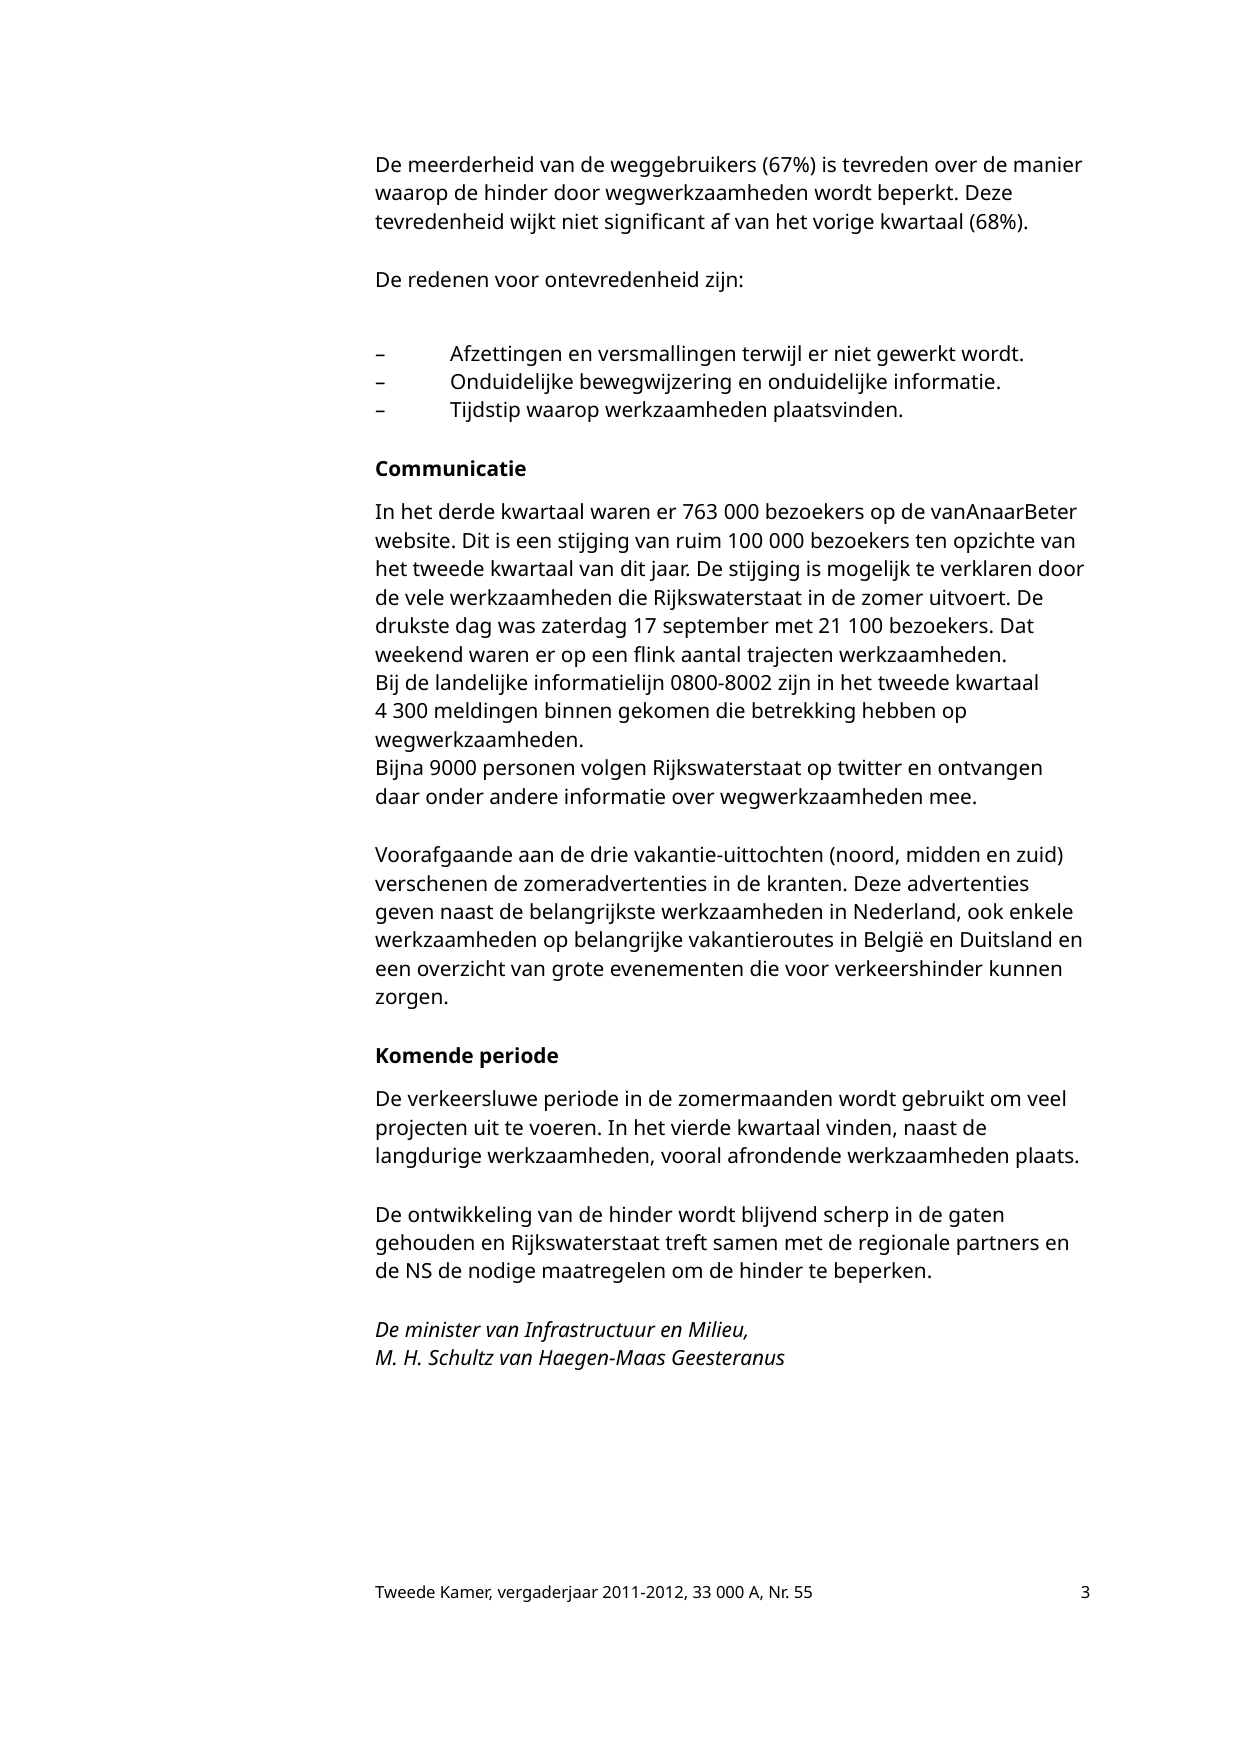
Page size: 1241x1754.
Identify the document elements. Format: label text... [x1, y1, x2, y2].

text De redenen voor ontevredenheid zijn: [375, 265, 1090, 294]
text De ontwikkeling van de hinder wordt blijvend scherp in de gaten gehouden en Rijkswaterstaat treft samen met de regionale partners en de NS de nodige maatregelen om de hinder te beperken. [375, 1200, 1090, 1285]
text De meerderheid van de weggebruikers (67%) is tevreden over de manier waarop de hinder door wegwerkzaamheden wordt beperkt. Deze tevredenheid wijkt niet significant af van het vorige kwartaal (68%). [375, 150, 1090, 235]
list Onduidelijke bewegwijzering en onduidelijke informatie. [375, 367, 1090, 396]
text Communicatie [375, 454, 1090, 482]
text Bij de landelijke informatielijn 0800-8002 zijn in het tweede kwartaal 4 300 meldingen binnen gekomen die betrekking hebben op wegwerkzaamheden. [375, 668, 1090, 753]
text De minister van Infrastructuur en Milieu, [375, 1315, 1090, 1343]
text M. H. Schultz van Haegen-Maas Geesteranus [375, 1343, 1090, 1372]
text Komende periode [375, 1041, 1090, 1069]
list Tijdstip waarop werkzaamheden plaatsvinden. [375, 396, 1090, 424]
text De verkeersluwe periode in de zomermaanden wordt gebruikt om veel projecten uit te voeren. In het vierde kwartaal vinden, naast de langdurige werkzaamheden, vooral afrondende werkzaamheden plaats. [375, 1084, 1090, 1170]
list Afzettingen en versmallingen terwijl er niet gewerkt wordt. [375, 339, 1090, 367]
text Voorafgaande aan de drie vakantie-uittochten (noord, midden en zuid) verschenen de zomeradvertenties in de kranten. Deze advertenties geven naast de belangrijkste werkzaamheden in Nederland, ook enkele werkzaamheden op belangrijke vakantieroutes in België en Duitsland en een overzicht van grote evenementen die voor verkeershinder kunnen zorgen. [375, 840, 1090, 1011]
text In het derde kwartaal waren er 763 000 bezoekers op de vanAnaarBeter website. Dit is een stijging van ruim 100 000 bezoekers ten opzichte van het tweede kwartaal van dit jaar. De stijging is mogelijk te verklaren door de vele werkzaamheden die Rijkswaterstaat in de zomer uitvoert. De drukste dag was zaterdag 17 september met 21 100 bezoekers. Dat weekend waren er op een flink aantal trajecten werkzaamheden. [375, 497, 1090, 668]
text Bijna 9000 personen volgen Rijkswaterstaat op twitter en ontvangen daar onder andere informatie over wegwerkzaamheden mee. [375, 753, 1090, 810]
